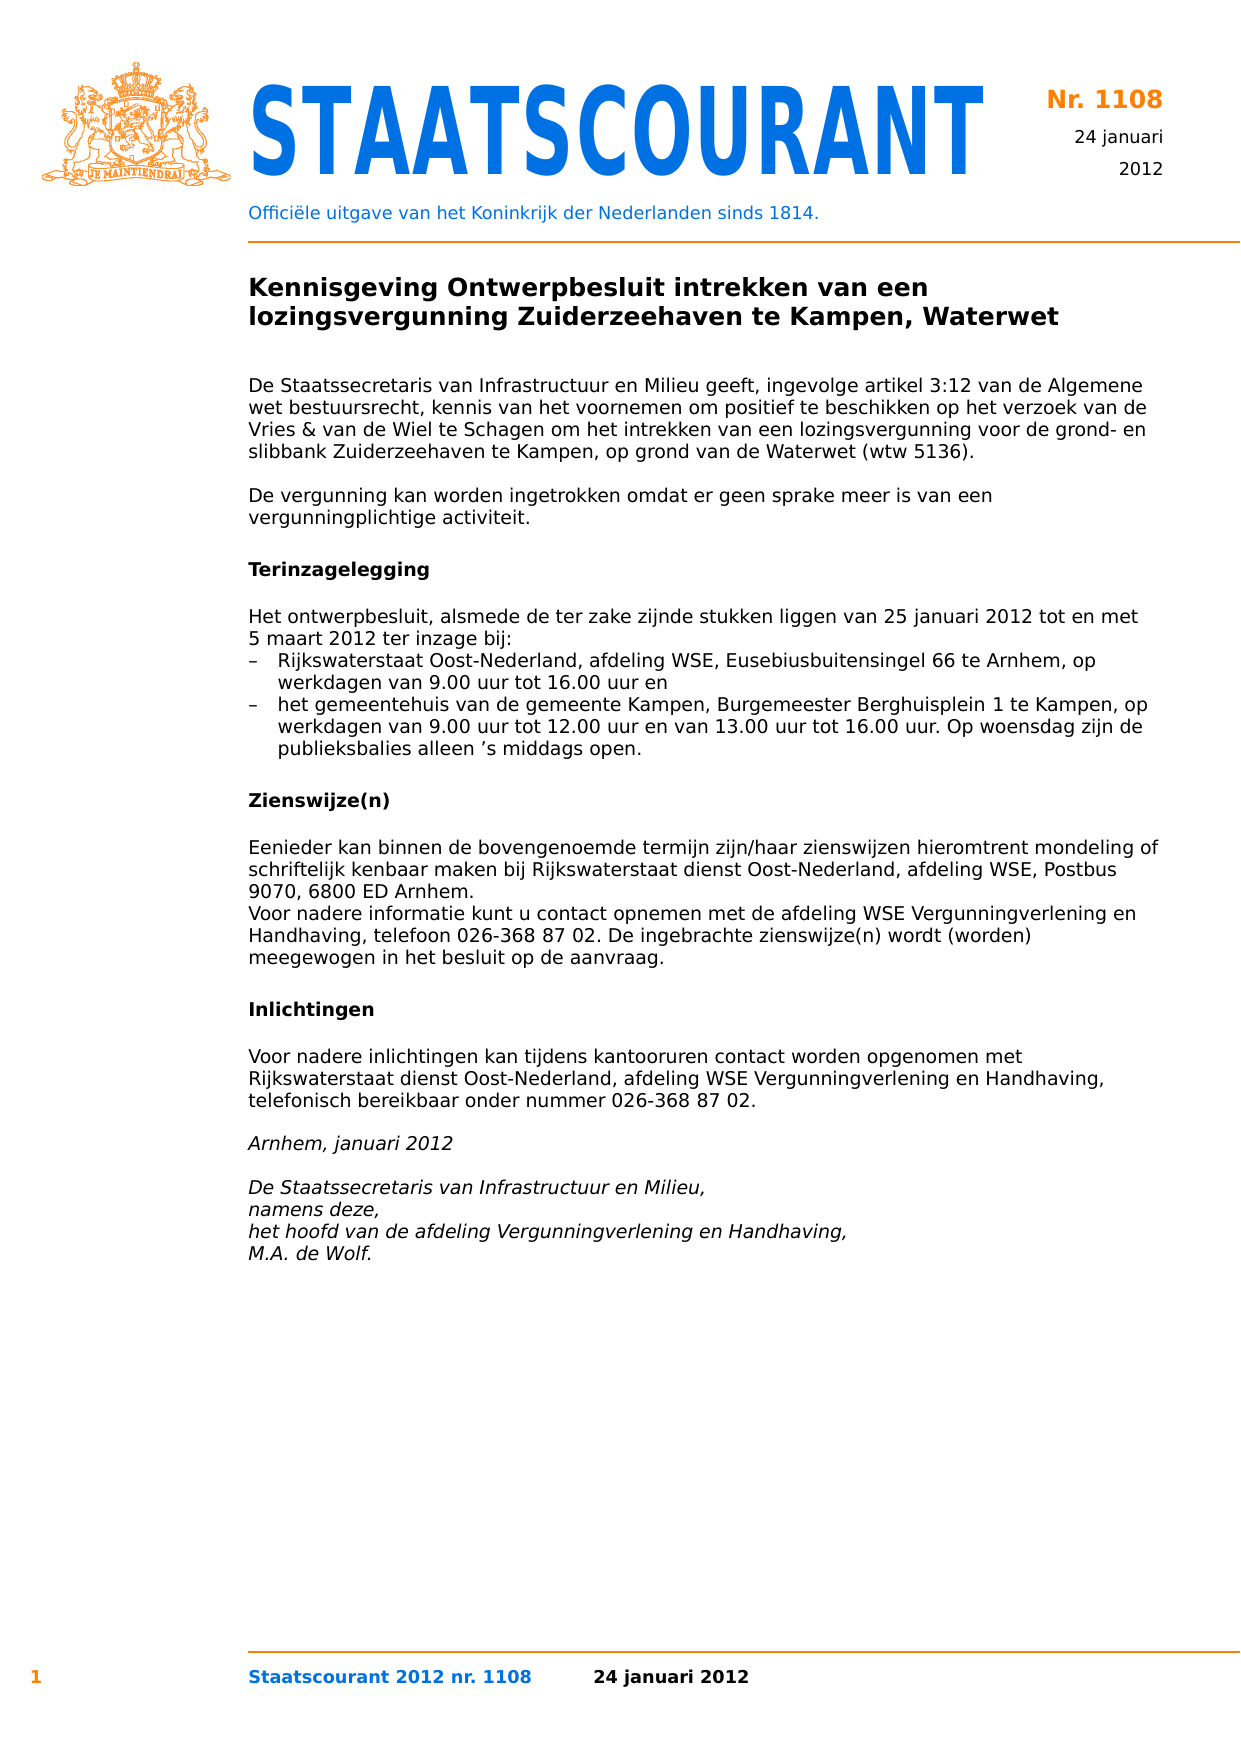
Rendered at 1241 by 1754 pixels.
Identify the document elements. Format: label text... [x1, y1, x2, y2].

text Het ontwerpbesluit, alsmede de ter zake zijnde stukken liggen van 25 januari 2012 tot en met 5 maart 2012 ter inzage bij: [248, 606, 1163, 650]
table_cell Officiële uitgave van het Koninkrijk der Nederlanden sinds 1814. [248, 203, 1240, 241]
table_header Nr. 1108 [998, 62, 1240, 121]
text Eenieder kan binnen de bovengenoemde termijn zijn/haar zienswijzen hieromtrent mondeling of schriftelijk kenbaar maken bij Rijkswaterstaat dienst Oost-Nederland, afdeling WSE, Postbus 9070, 6800 ED Arnhem. [248, 837, 1163, 903]
subtitle Kennisgeving Ontwerpbesluit intrekken van een lozingsvergunning Zuiderzeehaven te Kampen, Waterwet [248, 273, 1163, 331]
text Arnhem, januari 2012 [248, 1133, 1163, 1155]
table_cell 24 januari [998, 121, 1240, 153]
subtitle Zienswijze(n) [248, 790, 1163, 812]
text Voor nadere inlichtingen kan tijdens kantooruren contact worden opgenomen met Rijkswaterstaat dienst Oost-Nederland, afdeling WSE Vergunningverlening en Handhaving, telefonisch bereikbaar onder nummer 026-368 87 02. [248, 1046, 1163, 1111]
text – het gemeentehuis van de gemeente Kampen, Burgemeester Berghuisplein 1 te Kampen, op werkdagen van 9.00 uur tot 12.00 uur en van 13.00 uur tot 16.00 uur. Op woensdag zijn de publieksbalies alleen ’s middags open. [248, 694, 1163, 760]
text De vergunning kan worden ingetrokken omdat er geen sprake meer is van een vergunningplichtige activiteit. [248, 485, 1163, 529]
text – Rijkswaterstaat Oost-Nederland, afdeling WSE, Eusebiusbuitensingel 66 te Arnhem, op werkdagen van 9.00 uur tot 16.00 uur en [248, 650, 1163, 694]
text Voor nadere informatie kunt u contact opnemen met de afdeling WSE Vergunningverlening en Handhaving, telefoon 026-368 87 02. De ingebrachte zienswijze(n) wordt (worden) meegewogen in het besluit op de aanvraag. [248, 903, 1163, 968]
picture [41, 62, 231, 186]
table_cell 2012 [998, 153, 1240, 203]
table_header [25, 62, 248, 241]
subtitle Inlichtingen [248, 998, 1163, 1021]
text De Staatssecretaris van Infrastructuur en Milieu, namens deze, het hoofd van de afdeling Vergunningverlening en Handhaving, M.A. de Wolf. [248, 1177, 1163, 1265]
table_header STAATSCOURANT [248, 62, 998, 203]
text De Staatssecretaris van Infrastructuur en Milieu geeft, ingevolge artikel 3:12 van de Algemene wet bestuursrecht, kennis van het voornemen om positief te beschikken op het verzoek van de Vries & van de Wiel te Schagen om het intrekken van een lozingsvergunning voor de grond- en slibbank Zuiderzeehaven te Kampen, op grond van de Waterwet (wtw 5136). [248, 375, 1163, 463]
subtitle Terinzagelegging [248, 559, 1163, 581]
